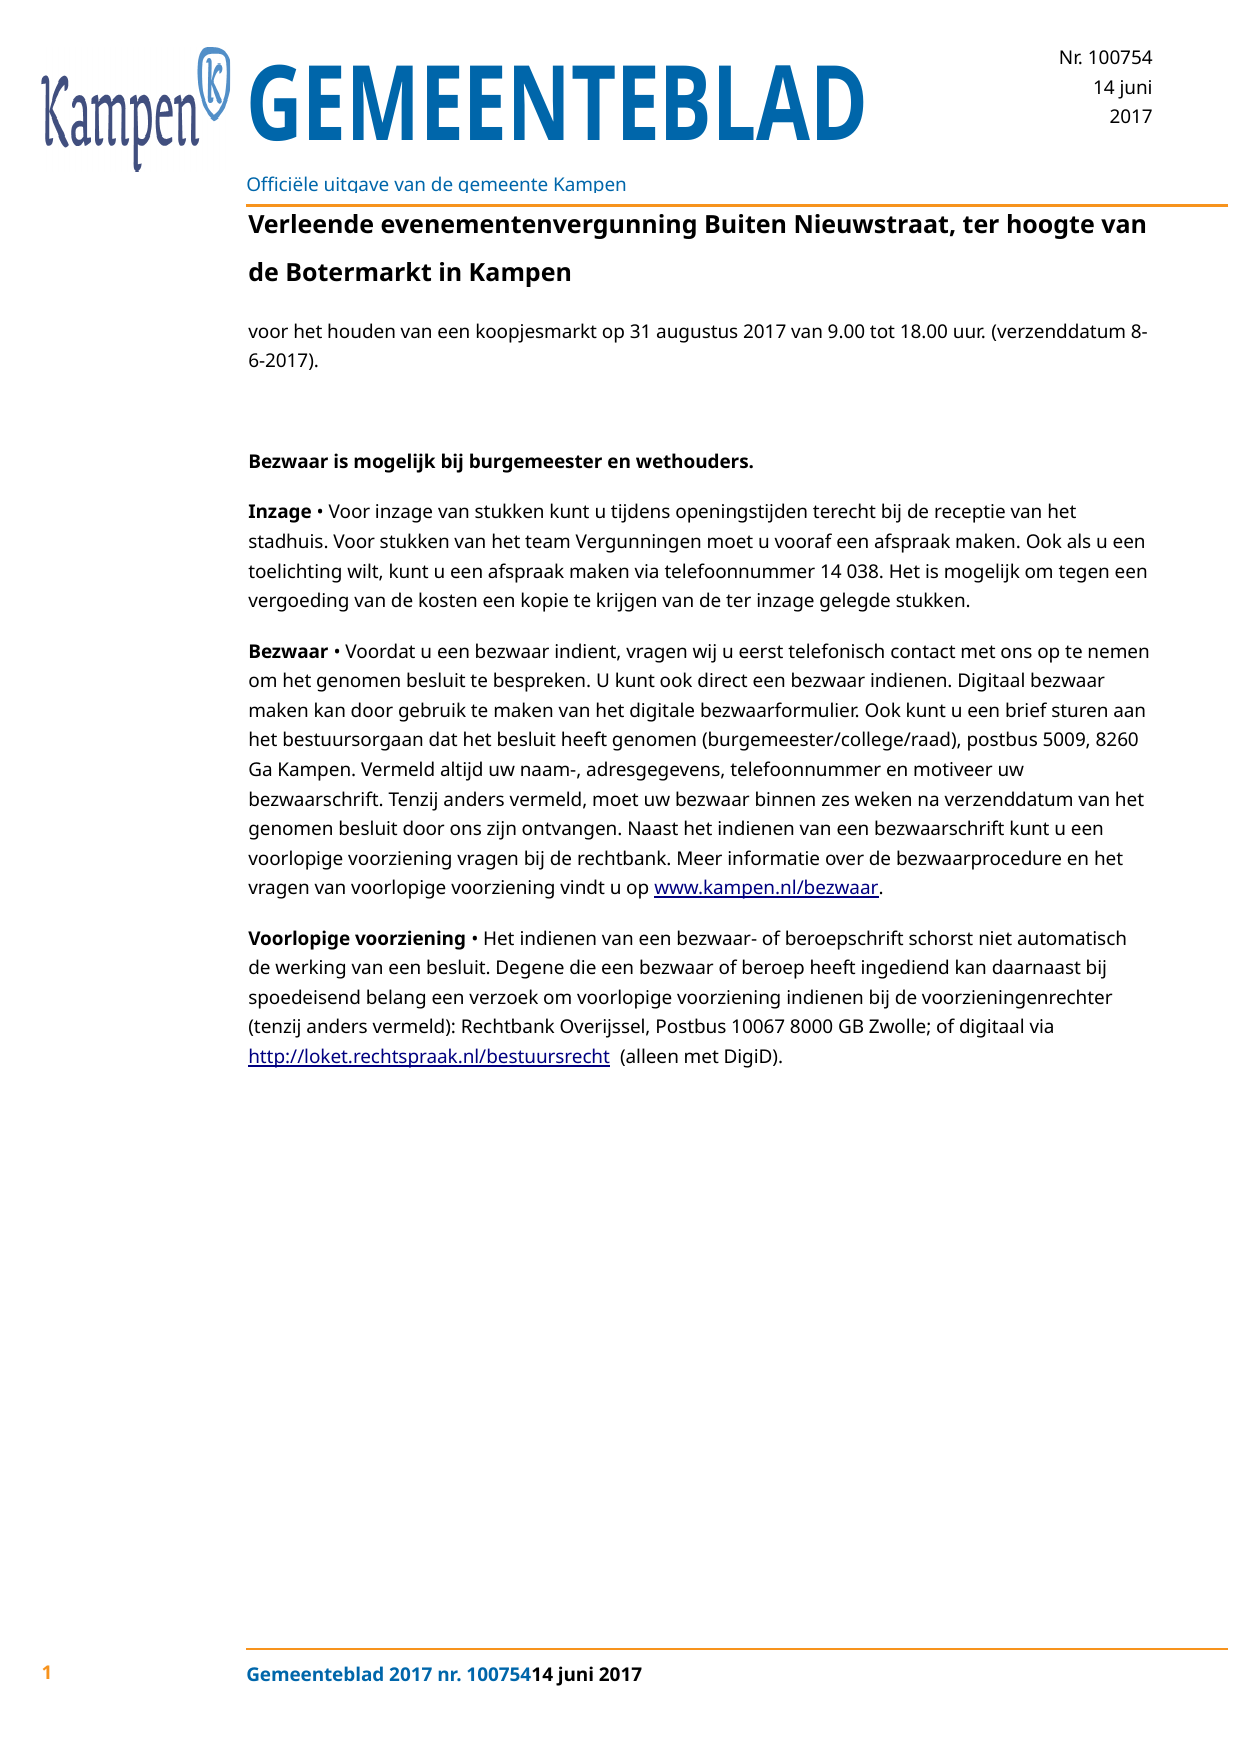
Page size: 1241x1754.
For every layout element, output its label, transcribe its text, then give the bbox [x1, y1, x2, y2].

picture [41, 47, 231, 172]
text Verleende evenementenvergunning Buiten Nieuwstraat, ter hoogte van de Botermarkt in Kampen [248, 207, 1152, 288]
text Bezwaar • Voordat u een bezwaar indient, vragen wij u eerst telefonisch contact met ons op te nemen om het genomen besluit te bespreken. U kunt ook direct een bezwaar indienen. Digitaal bezwaar maken kan door gebruik te maken van het digitale bezwaarformulier. Ook kunt u een brief sturen aan het bestuursorgaan dat het besluit heeft genomen (burgemeester/college/raad), postbus 5009, 8260 Ga Kampen. Vermeld altijd uw naam-, adresgegevens, telefoonnummer en motiveer uw bezwaarschrift. Tenzij anders vermeld, moet uw bezwaar binnen zes weken na verzenddatum van het genomen besluit door ons zijn ontvangen. Naast het indienen van een bezwaarschrift kunt u een voorlopige voorziening vragen bij de rechtbank. Meer informatie over de bezwaarprocedure en het vragen van voorlopige voorziening vindt u op www.kampen.nl/bezwaar. [248, 638, 1152, 900]
text voor het houden van een koopjesmarkt op 31 augustus 2017 van 9.00 tot 18.00 uur. (verzenddatum 8-6-2017). [248, 318, 1152, 373]
text Bezwaar is mogelijk bij burgemeester en wethouders. [248, 448, 1152, 474]
text Inzage • Voor inzage van stukken kunt u tijdens openingstijden terecht bij de receptie van het stadhuis. Voor stukken van het team Vergunningen moet u vooraf een afspraak maken. Ook als u een toelichting wilt, kunt u een afspraak maken via telefoonnummer 14 038. Het is mogelijk om tegen een vergoeding van de kosten een kopie te krijgen van de ter inzage gelegde stukken. [248, 499, 1152, 613]
text Voorlopige voorziening • Het indienen van een bezwaar- of beroepschrift schorst niet automatisch de werking van een besluit. Degene die een bezwaar of beroep heeft ingediend kan daarnaast bij spoedeisend belang een verzoek om voorlopige voorziening indienen bij de voorzieningenrechter (tenzij anders vermeld): Rechtbank Overijssel, Postbus 10067 8000 GB Zwolle; of digitaal via http://loket.rechtspraak.nl/bestuursrecht (alleen met DigiD). [248, 925, 1152, 1069]
